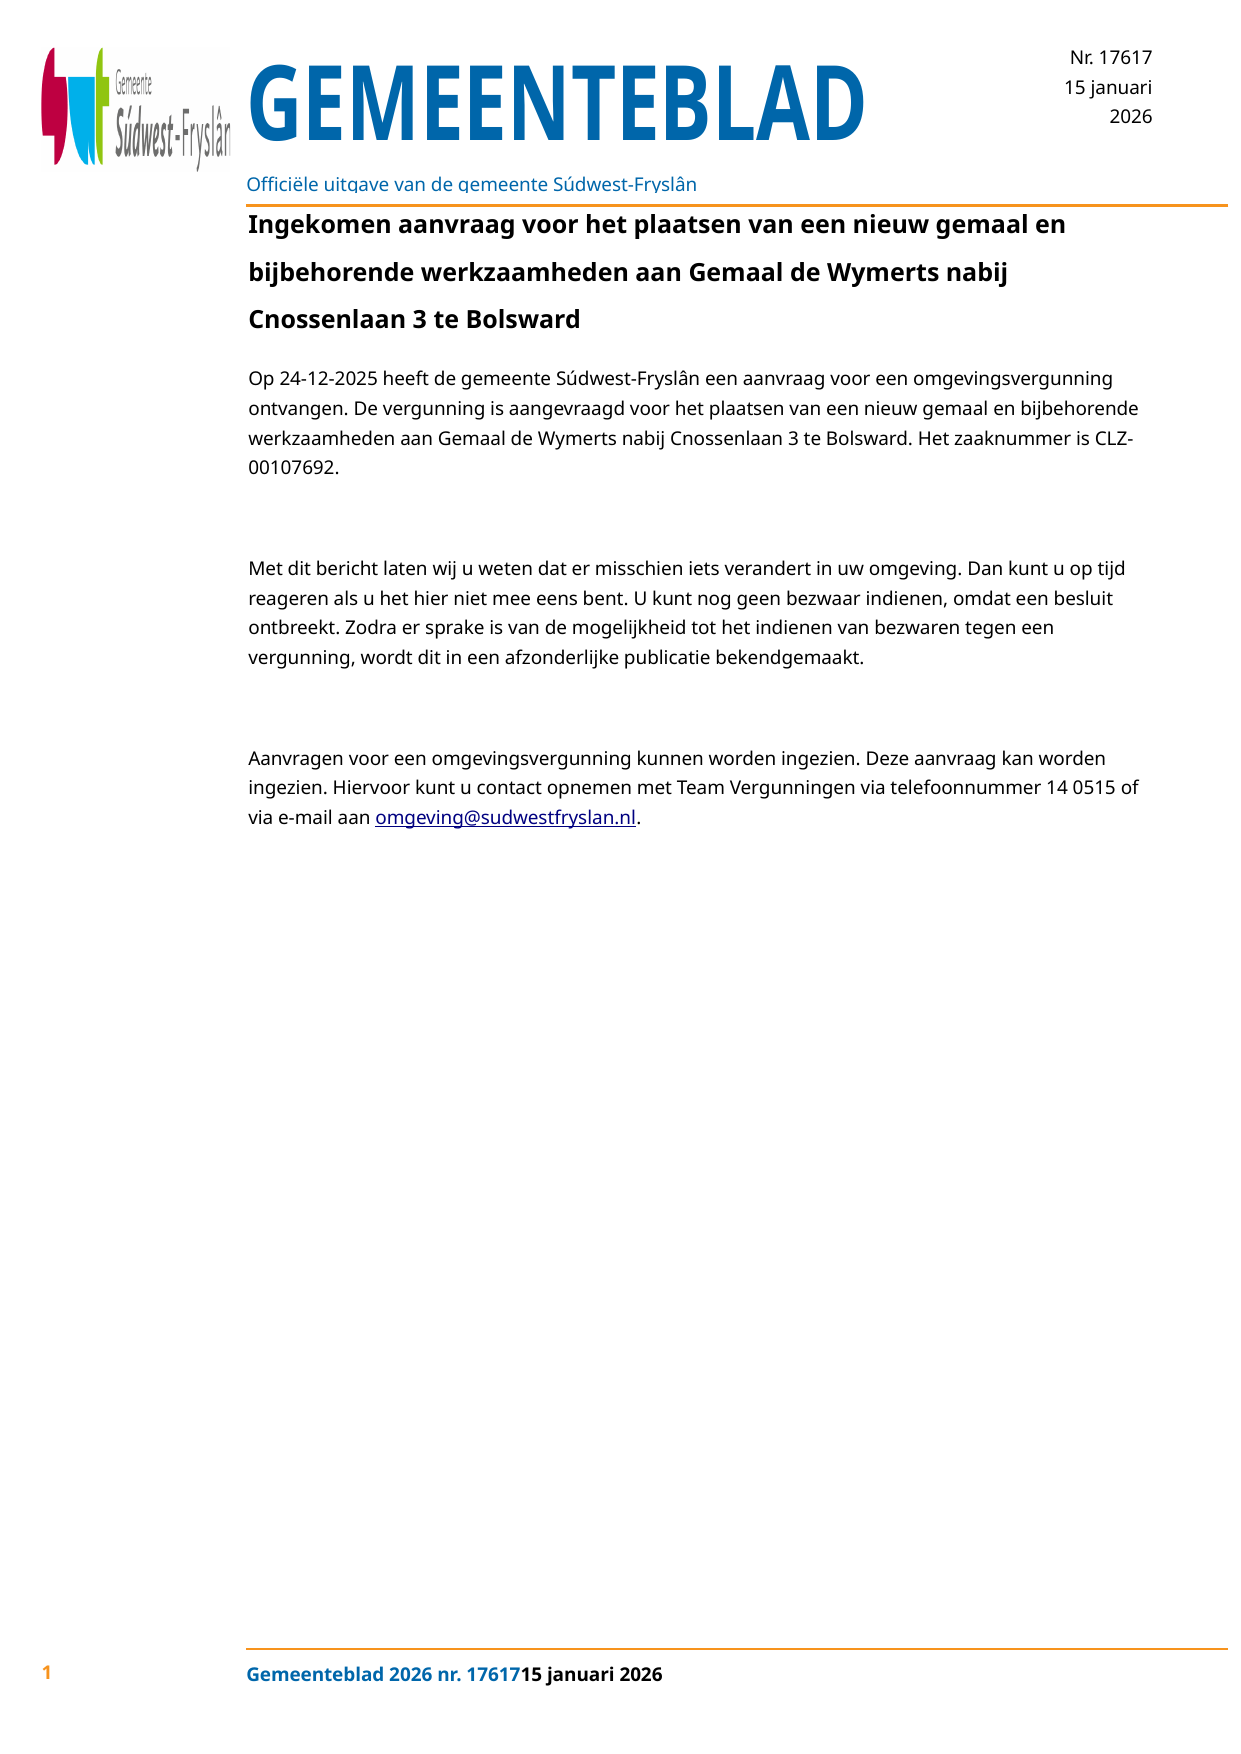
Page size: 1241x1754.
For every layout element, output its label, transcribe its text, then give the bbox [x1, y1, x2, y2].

text Aanvragen voor een omgevingsvergunning kunnen worden ingezien. Deze aanvraag kan worden ingezien. Hiervoor kunt u contact opnemen met Team Vergunningen via telefoonnummer 14 0515 of via e-mail aan omgeving@sudwestfryslan.nl. [248, 745, 1152, 829]
text Ingekomen aanvraag voor het plaatsen van een nieuw gemaal en bijbehorende werkzaamheden aan Gemaal de Wymerts nabij Cnossenlaan 3 te Bolsward [248, 207, 1152, 336]
text Met dit bericht laten wij u weten dat er misschien iets verandert in uw omgeving. Dan kunt u op tijd reageren als u het hier niet mee eens bent. U kunt nog geen bezwaar indienen, omdat een besluit ontbreekt. Zodra er sprake is van de mogelijkheid tot het indienen van bezwaren tegen een vergunning, wordt dit in een afzonderlijke publicatie bekendgemaakt. [248, 555, 1152, 669]
text Op 24-12-2025 heeft de gemeente Súdwest-Fryslân een aanvraag voor een omgevingsvergunning ontvangen. De vergunning is aangevraagd voor het plaatsen van een nieuw gemaal en bijbehorende werkzaamheden aan Gemaal de Wymerts nabij Cnossenlaan 3 te Bolsward. Het zaaknummer is CLZ-00107692. [248, 366, 1152, 480]
picture [41, 47, 231, 172]
